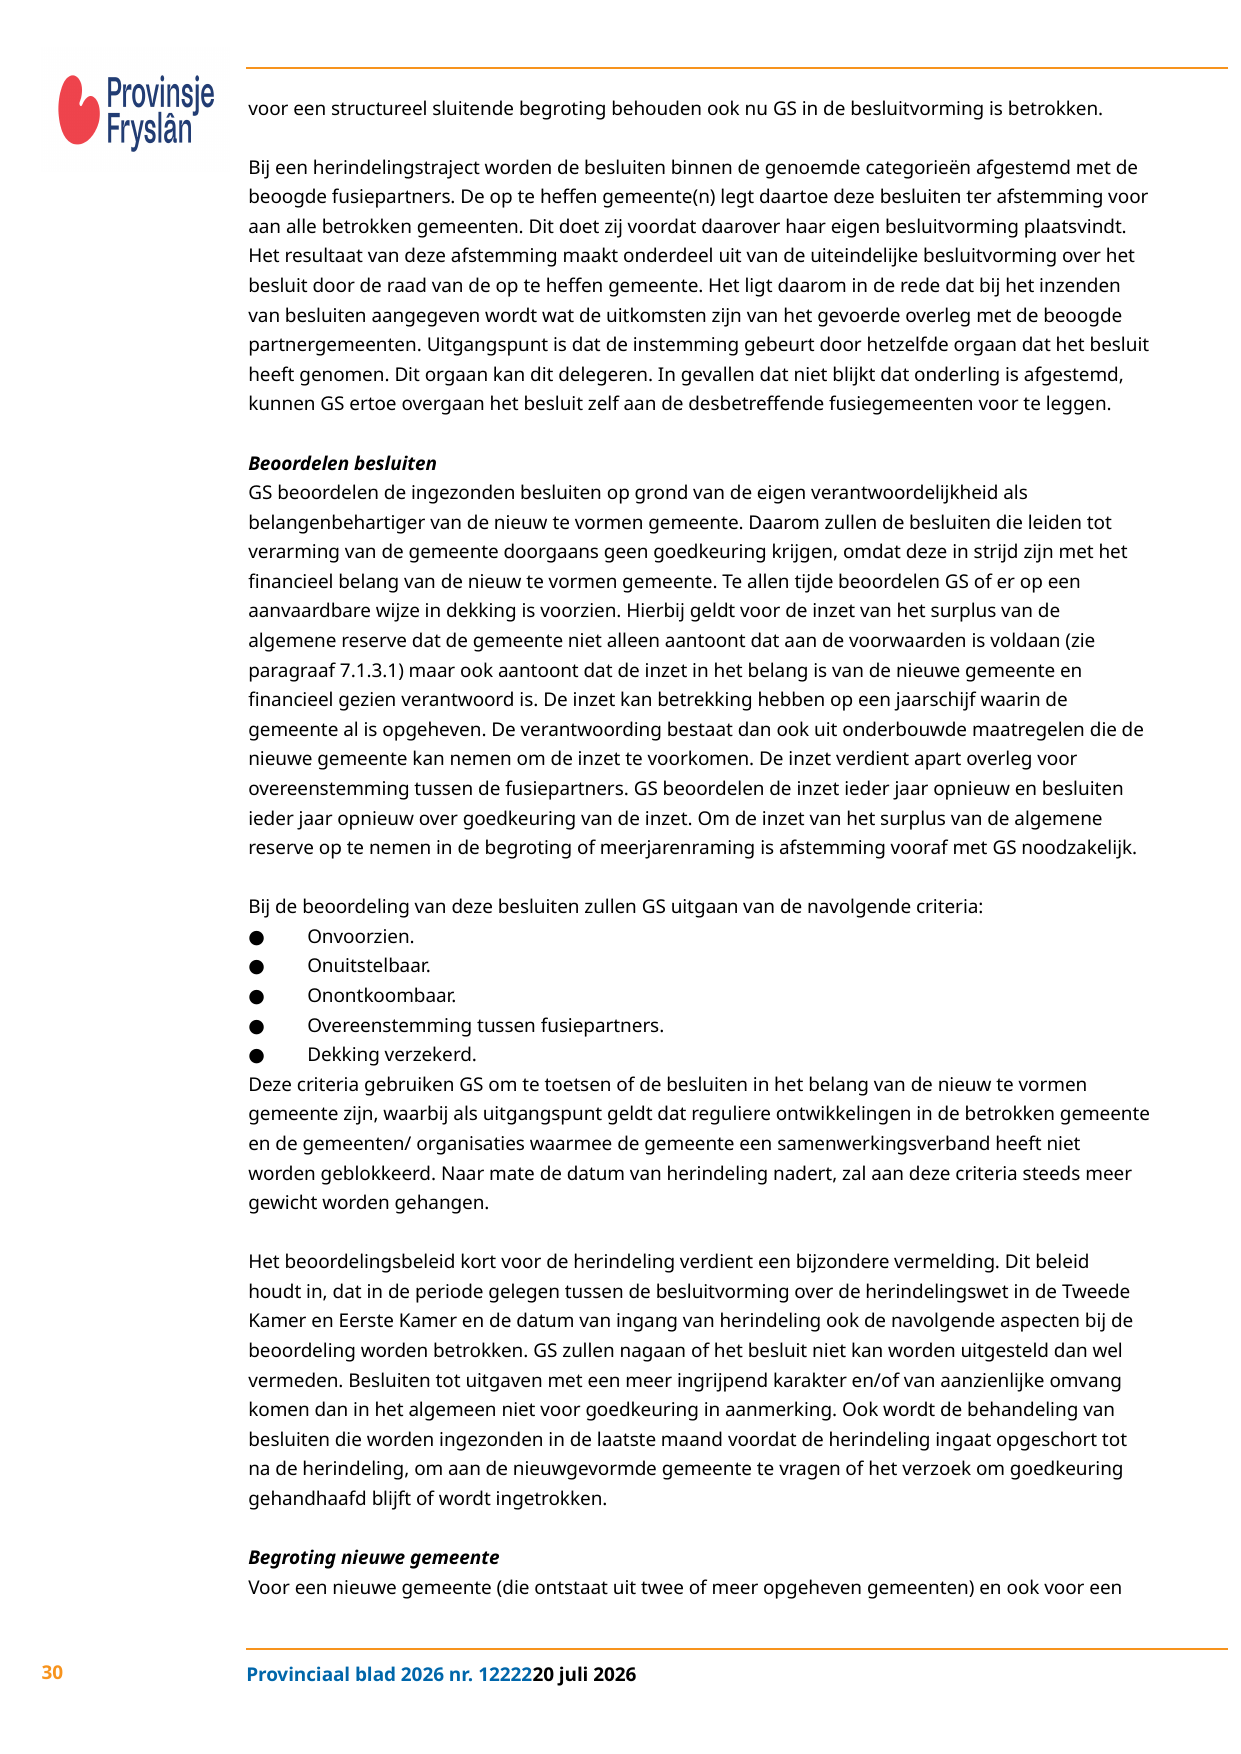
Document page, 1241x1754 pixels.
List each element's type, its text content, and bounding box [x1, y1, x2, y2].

text houdt in, dat in de periode gelegen tussen de besluitvorming over de herindelingswet in de Tweede Kamer en Eerste Kamer en de datum van ingang van herindeling ook de navolgende aspecten bij de beoordeling worden betrokken. GS zullen nagaan of het besluit niet kan worden uitgesteld dan wel vermeden. Besluiten tot uitgaven met een meer ingrijpend karakter en/of van aanzienlijke omvang komen dan in het algemeen niet voor goedkeuring in aanmerking. Ook wordt de behandeling van besluiten die worden ingezonden in de laatste maand voordat de herindeling ingaat opgeschort tot na de herindeling, om aan de nieuwgevormde gemeente te vragen of het verzoek om goedkeuring gehandhaafd blijft of wordt ingetrokken. [248, 1278, 1152, 1511]
picture [41, 47, 231, 172]
text voor een structureel sluitende begroting behouden ook nu GS in de besluitvorming is betrokken. [248, 95, 1152, 121]
text Voor een nieuwe gemeente (die ontstaat uit twee of meer opgeheven gemeenten) en ook voor een [248, 1574, 1152, 1600]
list Overeenstemming tussen fusiepartners. [248, 1012, 1152, 1038]
text Begroting nieuwe gemeente [248, 1544, 1152, 1570]
list Dekking verzekerd. [248, 1041, 1152, 1067]
list Onuitstelbaar. [248, 953, 1152, 978]
list Onontkoombaar. [248, 982, 1152, 1008]
text GS beoordelen de ingezonden besluiten op grond van de eigen verantwoordelijkheid als belangenbehartiger van de nieuw te vormen gemeente. Daarom zullen de besluiten die leiden tot verarming van de gemeente doorgaans geen goedkeuring krijgen, omdat deze in strijd zijn met het financieel belang van de nieuw te vormen gemeente. Te allen tijde beoordelen GS of er op een aanvaardbare wijze in dekking is voorzien. Hierbij geldt voor de inzet van het surplus van de algemene reserve dat de gemeente niet alleen aantoont dat aan de voorwaarden is voldaan (zie paragraaf 7.1.3.1) maar ook aantoont dat de inzet in het belang is van de nieuwe gemeente en financieel gezien verantwoord is. De inzet kan betrekking hebben op een jaarschijf waarin de gemeente al is opgeheven. De verantwoording bestaat dan ook uit onderbouwde maatregelen die de nieuwe gemeente kan nemen om de inzet te voorkomen. De inzet verdient apart overleg voor overeenstemming tussen de fusiepartners. GS beoordelen de inzet ieder jaar opnieuw en besluiten ieder jaar opnieuw over goedkeuring van de inzet. Om de inzet van het surplus van de algemene reserve op te nemen in de begroting of meerjarenraming is afstemming vooraf met GS noodzakelijk. [248, 479, 1152, 860]
text Bij een herindelingstraject worden de besluiten binnen de genoemde categorieën afgestemd met de beoogde fusiepartners. De op te heffen gemeente(n) legt daartoe deze besluiten ter afstemming voor aan alle betrokken gemeenten. Dit doet zij voordat daarover haar eigen besluitvorming plaatsvindt. Het resultaat van deze afstemming maakt onderdeel uit van de uiteindelijke besluitvorming over het besluit door de raad van de op te heffen gemeente. Het ligt daarom in de rede dat bij het inzenden van besluiten aangegeven wordt wat de uitkomsten zijn van het gevoerde overleg met de beoogde partnergemeenten. Uitgangspunt is dat de instemming gebeurt door hetzelfde orgaan dat het besluit heeft genomen. Dit orgaan kan dit delegeren. In gevallen dat niet blijkt dat onderling is afgestemd, kunnen GS ertoe overgaan het besluit zelf aan de desbetreffende fusiegemeenten voor te leggen. [248, 154, 1152, 416]
text Beoordelen besluiten [248, 450, 1152, 476]
text Het beoordelingsbeleid kort voor de herindeling verdient een bijzondere vermelding. Dit beleid [248, 1248, 1152, 1274]
text Deze criteria gebruiken GS om te toetsen of de besluiten in het belang van de nieuw te vormen gemeente zijn, waarbij als uitgangspunt geldt dat reguliere ontwikkelingen in de betrokken gemeente en de gemeenten/ organisaties waarmee de gemeente een samenwerkingsverband heeft niet worden geblokkeerd. Naar mate de datum van herindeling nadert, zal aan deze criteria steeds meer gewicht worden gehangen. [248, 1071, 1152, 1215]
list Onvoorzien. [248, 923, 1152, 949]
text Bij de beoordeling van deze besluiten zullen GS uitgaan van de navolgende criteria: [248, 893, 1152, 919]
